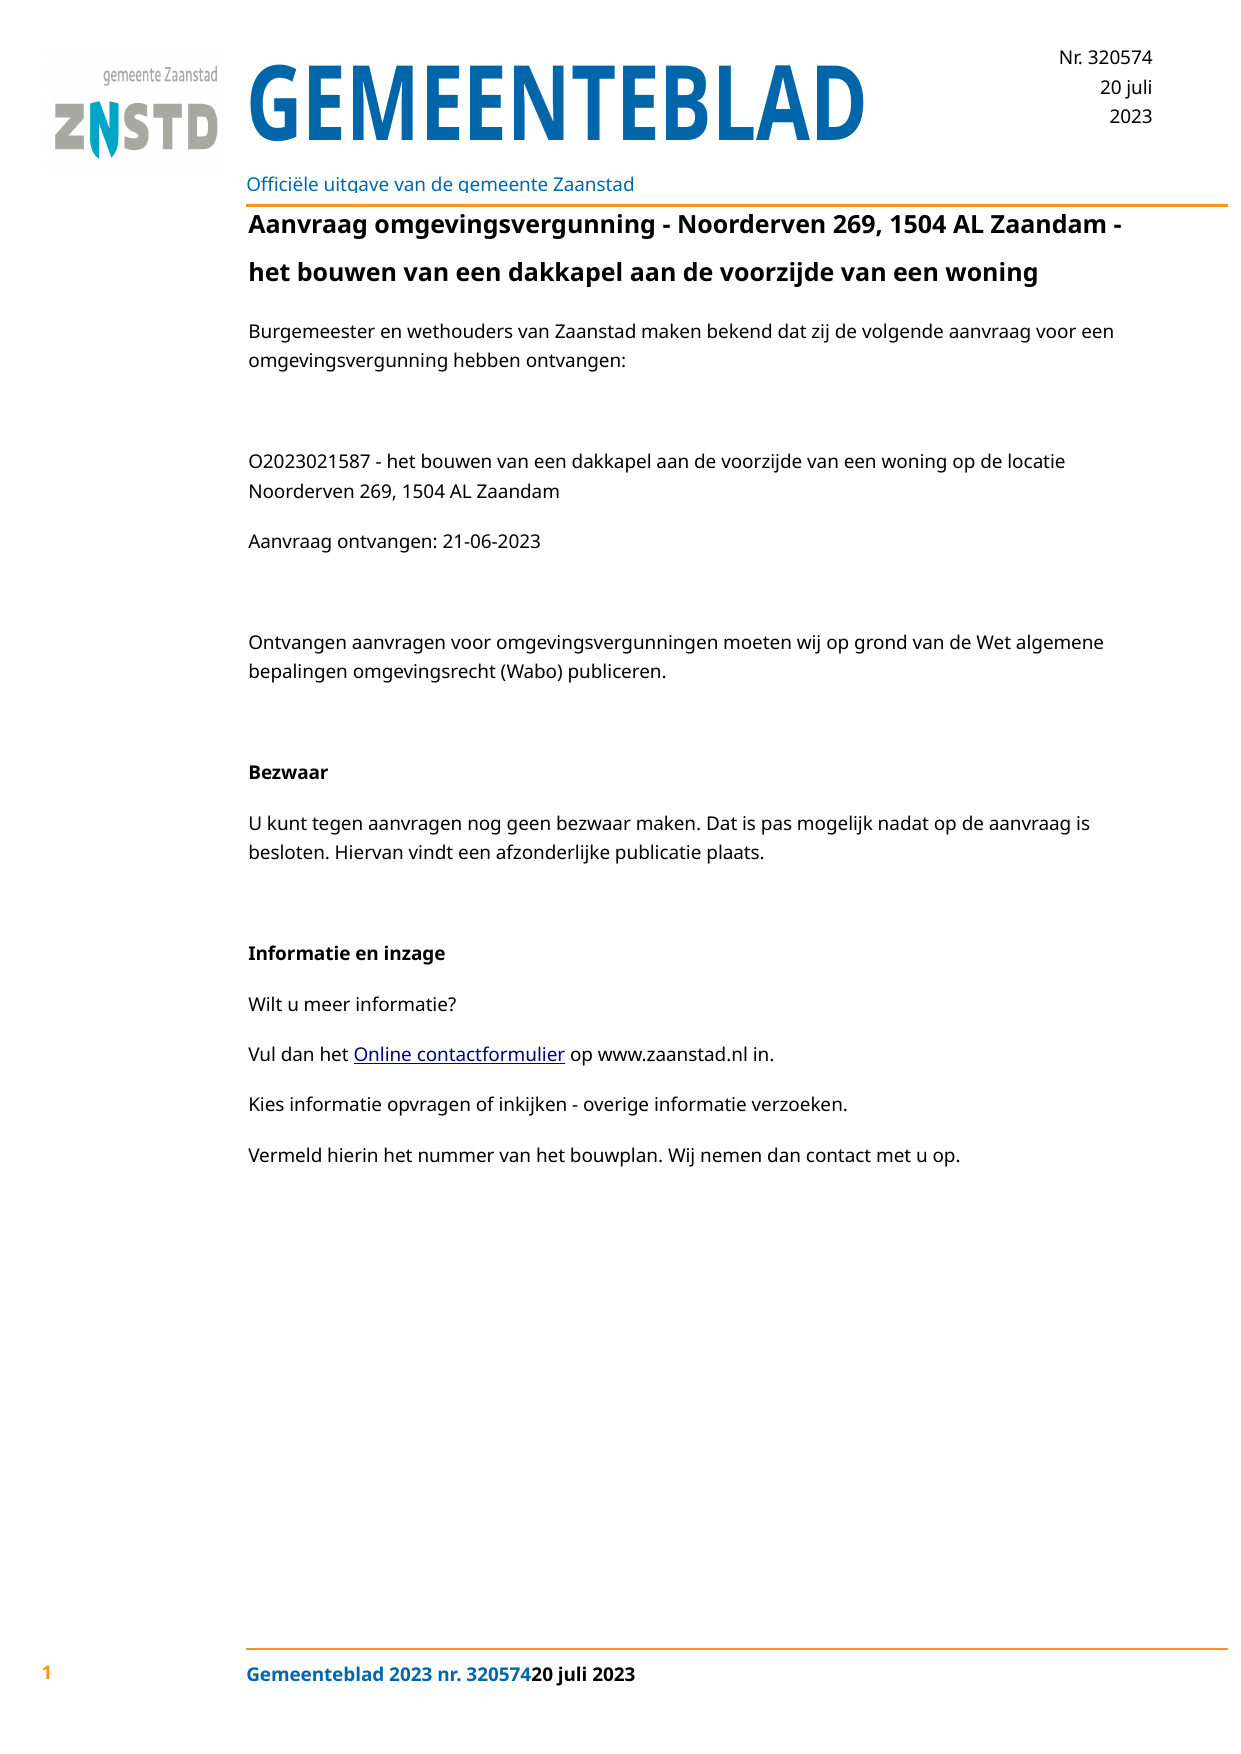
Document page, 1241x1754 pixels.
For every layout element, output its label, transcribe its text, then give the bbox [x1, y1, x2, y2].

text Ontvangen aanvragen voor omgevingsvergunningen moeten wij op grond van de Wet algemene bepalingen omgevingsrecht (Wabo) publiceren. [248, 629, 1152, 684]
picture [41, 47, 231, 172]
text Informatie en inzage [248, 940, 1152, 966]
text Vul dan het Online contactformulier op www.zaanstad.nl in. [248, 1041, 1152, 1067]
text Aanvraag omgevingsvergunning - Noorderven 269, 1504 AL Zaandam - het bouwen van een dakkapel aan de voorzijde van een woning [248, 207, 1152, 288]
text Kies informatie opvragen of inkijken - overige informatie verzoeken. [248, 1092, 1152, 1117]
text U kunt tegen aanvragen nog geen bezwaar maken. Dat is pas mogelijk nadat op de aanvraag is besloten. Hiervan vindt een afzonderlijke publicatie plaats. [248, 810, 1152, 865]
text O2023021587 - het bouwen van een dakkapel aan de voorzijde van een woning op de locatie Noorderven 269, 1504 AL Zaandam [248, 448, 1152, 504]
text Vermeld hierin het nummer van het bouwplan. Wij nemen dan contact met u op. [248, 1142, 1152, 1168]
text Burgemeester en wethouders van Zaanstad maken bekend dat zij de volgende aanvraag voor een omgevingsvergunning hebben ontvangen: [248, 318, 1152, 373]
text Bezwaar [248, 759, 1152, 785]
text Aanvraag ontvangen: 21-06-2023 [248, 528, 1152, 554]
text Wilt u meer informatie? [248, 991, 1152, 1017]
